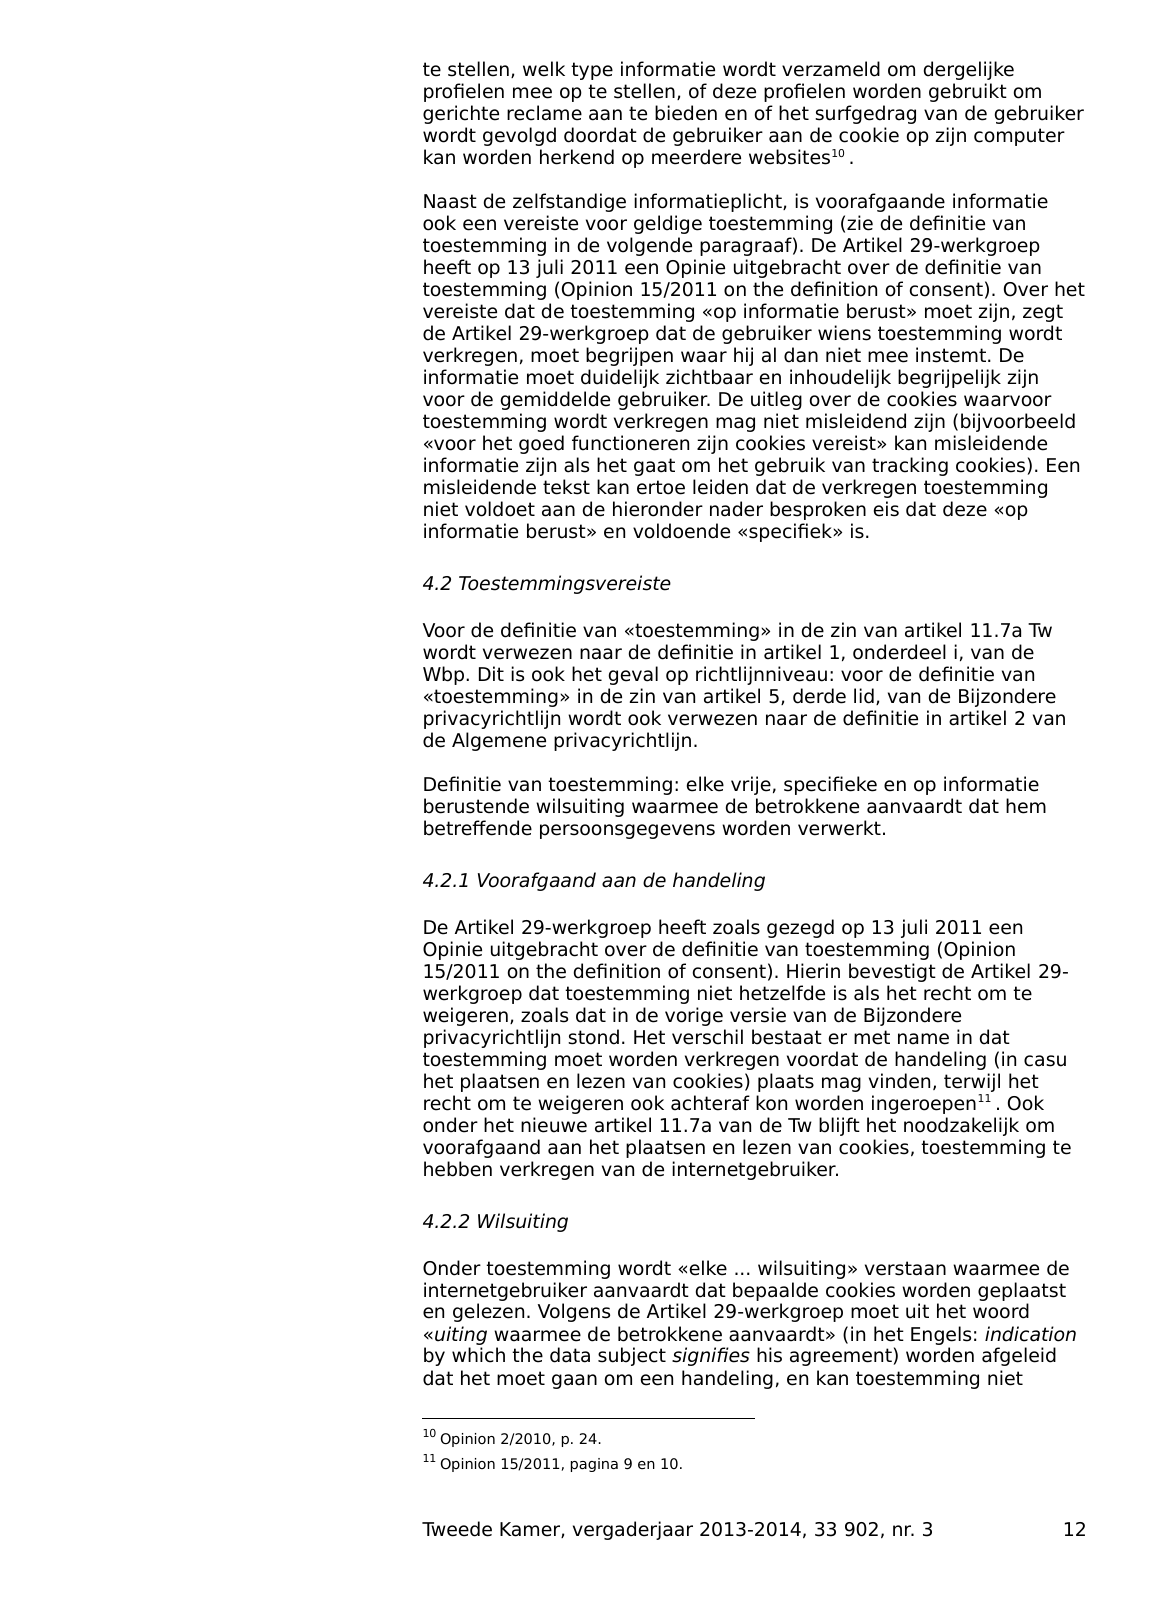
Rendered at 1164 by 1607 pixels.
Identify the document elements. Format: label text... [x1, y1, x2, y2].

text Naast de zelfstandige informatieplicht, is voorafgaande informatie ook een vereiste voor geldige toestemming (zie de definitie van toestemming in de volgende paragraaf). De Artikel 29-werkgroep heeft op 13 juli 2011 een Opinie uitgebracht over de definitie van toestemming (Opinion 15/2011 on the definition of consent). Over het vereiste dat de toestemming «op informatie berust» moet zijn, zegt de Artikel 29-werkgroep dat de gebruiker wiens toestemming wordt verkregen, moet begrijpen waar hij al dan niet mee instemt. De informatie moet duidelijk zichtbaar en inhoudelijk begrijpelijk zijn voor de gemiddelde gebruiker. De uitleg over de cookies waarvoor toestemming wordt verkregen mag niet misleidend zijn (bijvoorbeeld «voor het goed functioneren zijn cookies vereist» kan misleidende informatie zijn als het gaat om het gebruik van tracking cookies). Een misleidende tekst kan ertoe leiden dat de verkregen toestemming niet voldoet aan de hieronder nader besproken eis dat deze «op informatie berust» en voldoende «specifiek» is. [422, 191, 1087, 543]
text Opinion 15/2011, pagina 9 en 10. [422, 1452, 1087, 1474]
text Definitie van toestemming: elke vrije, specifieke en op informatie berustende wilsuiting waarmee de betrokkene aanvaardt dat hem betreffende persoonsgegevens worden verwerkt. [422, 774, 1087, 840]
text Voor de definitie van «toestemming» in de zin van artikel 11.7a Tw wordt verwezen naar de definitie in artikel 1, onderdeel i, van de Wbp. Dit is ook het geval op richtlijnniveau: voor de definitie van «toestemming» in de zin van artikel 5, derde lid, van de Bijzondere privacyrichtlijn wordt ook verwezen naar de definitie in artikel 2 van de Algemene privacyrichtlijn. [422, 620, 1087, 752]
text te stellen, welk type informatie wordt verzameld om dergelijke profielen mee op te stellen, of deze profielen worden gebruikt om gerichte reclame aan te bieden en of het surfgedrag van de gebruiker wordt gevolgd doordat de gebruiker aan de cookie op zijn computer kan worden herkend op meerdere websites. [422, 59, 1087, 169]
subtitle 4.2 Toestemmingsvereiste [422, 573, 1087, 595]
subtitle 4.2.2 Wilsuiting [422, 1211, 1087, 1232]
subtitle 4.2.1 Voorafgaand aan de handeling [422, 870, 1087, 892]
text Opinion 2/2010, p. 24. [422, 1427, 1087, 1449]
text Onder toestemming wordt «elke ... wilsuiting» verstaan waarmee de internetgebruiker aanvaardt dat bepaalde cookies worden geplaatst en gelezen. Volgens de Artikel 29-werkgroep moet uit het woord «uiting waarmee de betrokkene aanvaardt» (in het Engels: indication by which the data subject signifies his agreement) worden afgeleid dat het moet gaan om een handeling, en kan toestemming niet [422, 1257, 1087, 1389]
text De Artikel 29-werkgroep heeft zoals gezegd op 13 juli 2011 een Opinie uitgebracht over de definitie van toestemming (Opinion 15/2011 on the definition of consent). Hierin bevestigt de Artikel 29-werkgroep dat toestemming niet hetzelfde is als het recht om te weigeren, zoals dat in de vorige versie van de Bijzondere privacyrichtlijn stond. Het verschil bestaat er met name in dat toestemming moet worden verkregen voordat de handeling (in casu het plaatsen en lezen van cookies) plaats mag vinden, terwijl het recht om te weigeren ook achteraf kon worden ingeroepen. Ook onder het nieuwe artikel 11.7a van de Tw blijft het noodzakelijk om voorafgaand aan het plaatsen en lezen van cookies, toestemming te hebben verkregen van de internetgebruiker. [422, 917, 1087, 1181]
